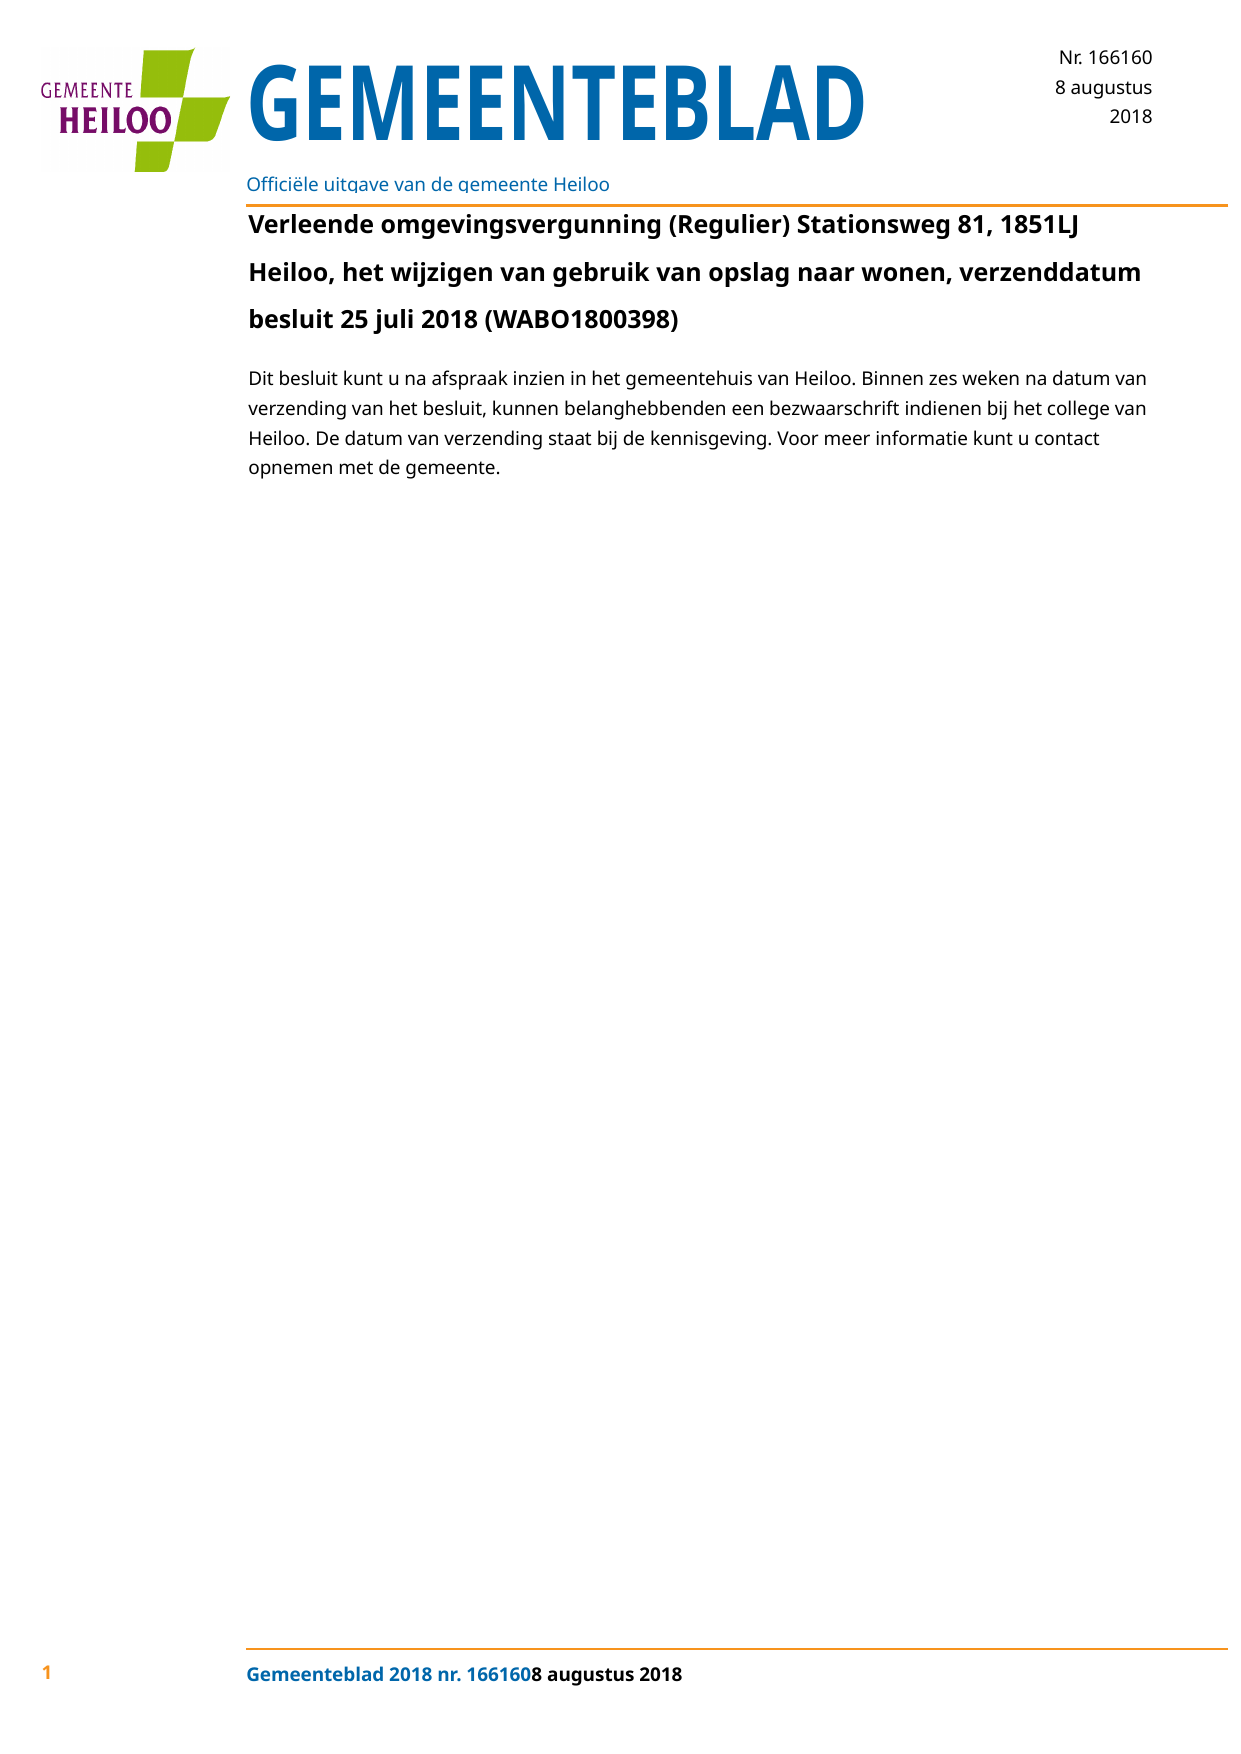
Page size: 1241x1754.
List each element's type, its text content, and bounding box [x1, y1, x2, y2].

picture [41, 47, 231, 172]
text Dit besluit kunt u na afspraak inzien in het gemeentehuis van Heiloo. Binnen zes weken na datum van verzending van het besluit, kunnen belanghebbenden een bezwaarschrift indienen bij het college van Heiloo. De datum van verzending staat bij de kennisgeving. Voor meer informatie kunt u contact opnemen met de gemeente. [248, 366, 1152, 480]
text Verleende omgevingsvergunning (Regulier) Stationsweg 81, 1851LJ Heiloo, het wijzigen van gebruik van opslag naar wonen, verzenddatum besluit 25 juli 2018 (WABO1800398) [248, 207, 1152, 336]
